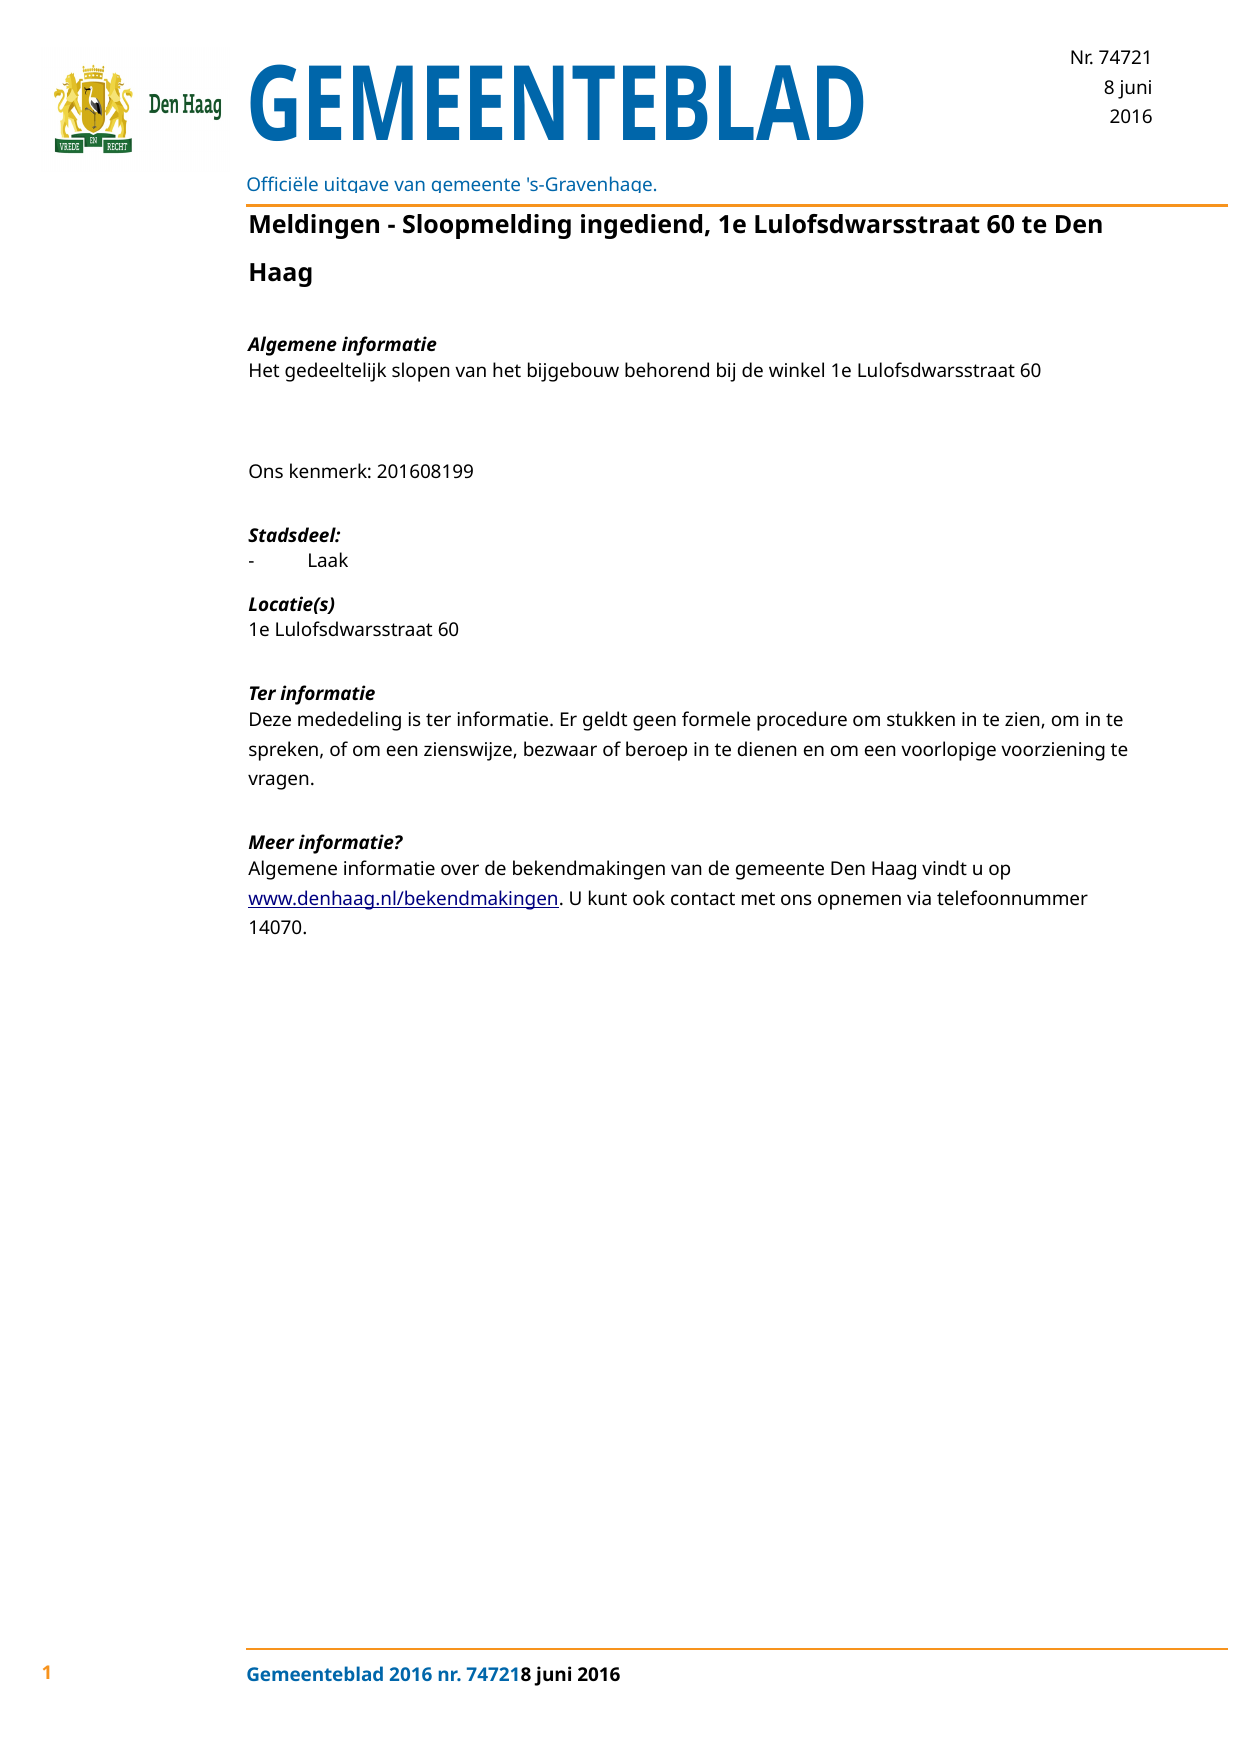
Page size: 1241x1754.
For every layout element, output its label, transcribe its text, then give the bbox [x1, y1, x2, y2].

text Meer informatie? [248, 829, 1152, 855]
text Ons kenmerk: 201608199 [248, 458, 1152, 484]
text Het gedeeltelijk slopen van het bijgebouw behorend bij de winkel 1e Lulofsdwarsstraat 60 [248, 357, 1152, 383]
text Meldingen - Sloopmelding ingediend, 1e Lulofsdwarsstraat 60 te Den Haag [248, 207, 1152, 288]
text Algemene informatie [248, 331, 1152, 357]
text Locatie(s) [248, 591, 1152, 617]
list Laak [248, 548, 1152, 573]
text Deze mededeling is ter informatie. Er geldt geen formele procedure om stukken in te zien, om in te spreken, of om een zienswijze, bezwaar of beroep in te dienen en om een voorlopige voorziening te vragen. [248, 706, 1152, 791]
text Stadsdeel: [248, 522, 1152, 548]
text 1e Lulofsdwarsstraat 60 [248, 617, 1152, 642]
text Ter informatie [248, 681, 1152, 706]
picture [41, 47, 231, 172]
text Algemene informatie over de bekendmakingen van de gemeente Den Haag vindt u op www.denhaag.nl/bekendmakingen. U kunt ook contact met ons opnemen via telefoonnummer 14070. [248, 855, 1152, 940]
